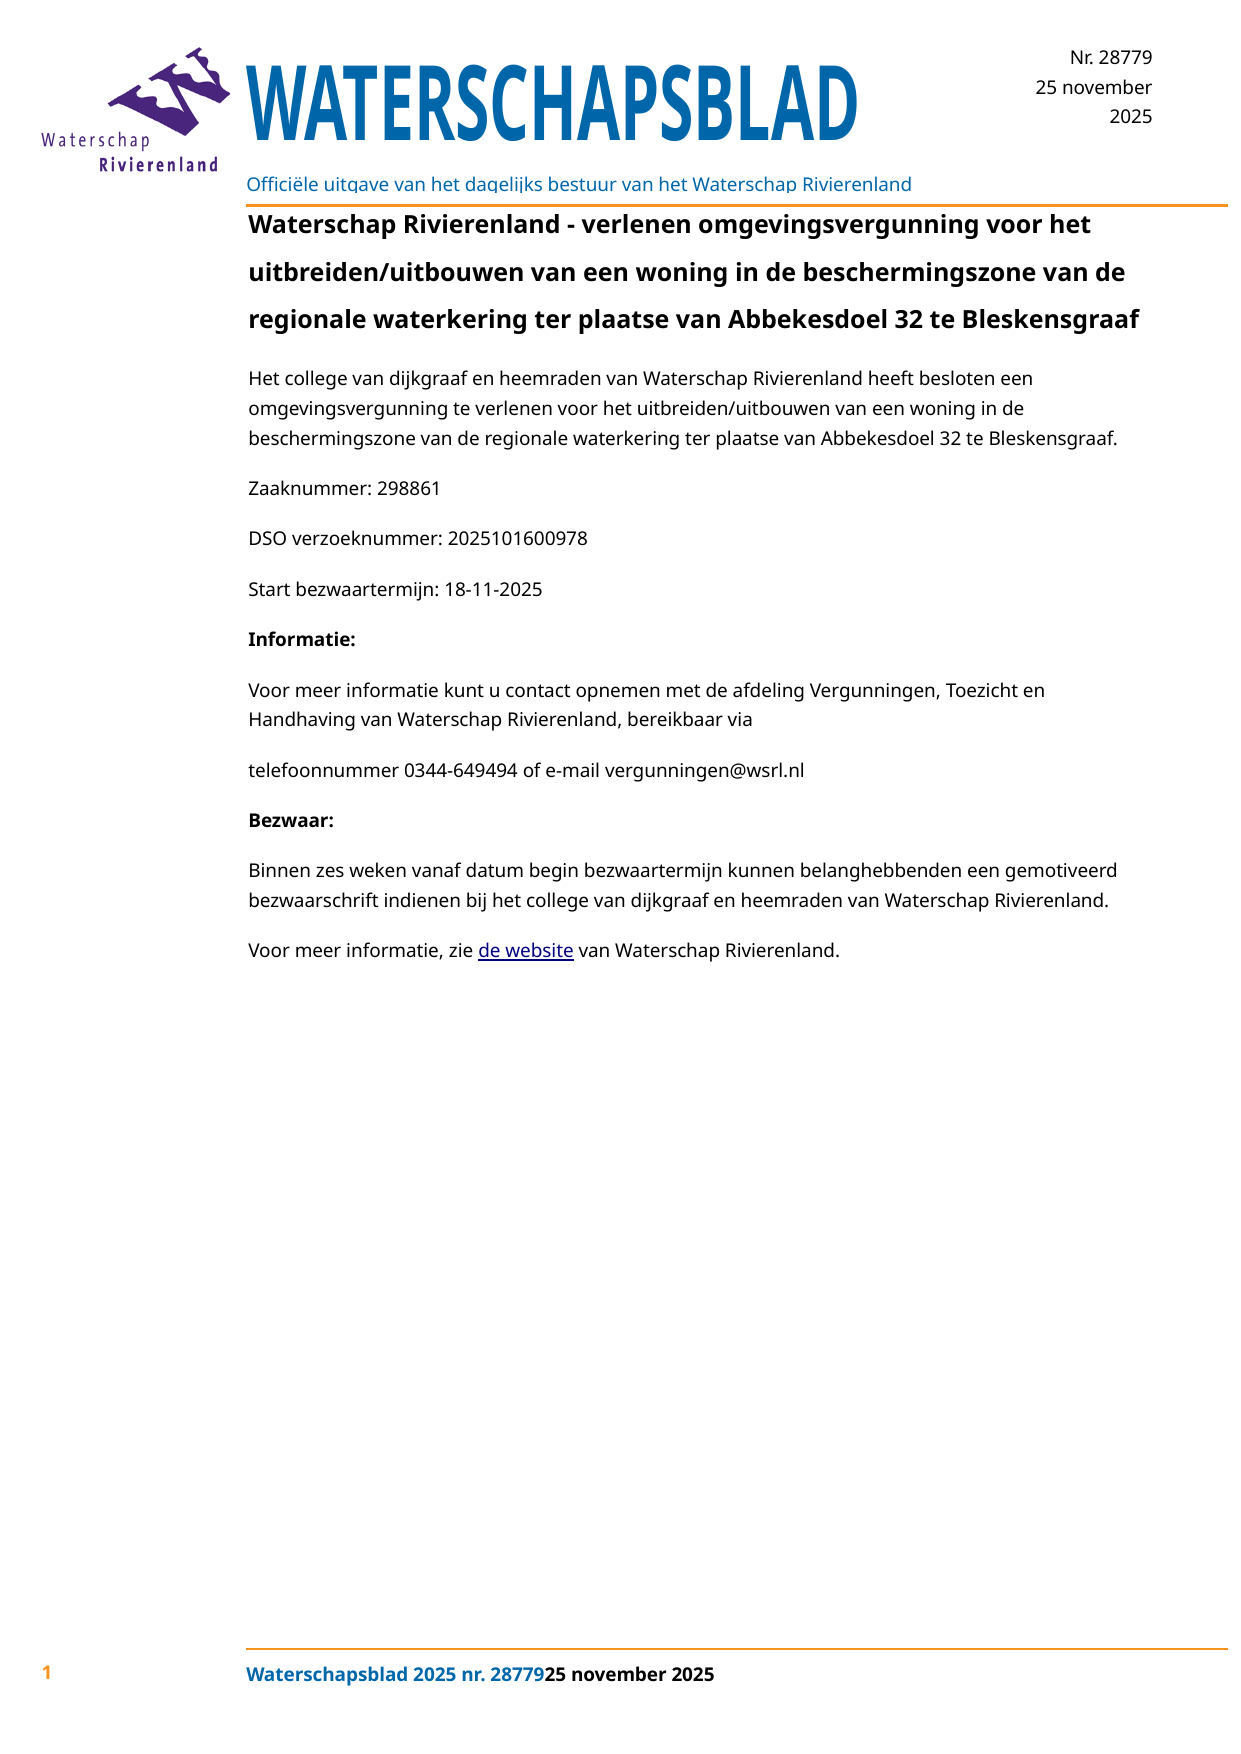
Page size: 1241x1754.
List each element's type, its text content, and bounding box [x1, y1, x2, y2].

text Bezwaar: [248, 807, 1152, 833]
text Informatie: [248, 626, 1152, 652]
text Voor meer informatie, zie de website van Waterschap Rivierenland. [248, 938, 1152, 963]
text Het college van dijkgraaf en heemraden van Waterschap Rivierenland heeft besloten een omgevingsvergunning te verlenen voor het uitbreiden/uitbouwen van een woning in de beschermingszone van de regionale waterkering ter plaatse van Abbekesdoel 32 te Bleskensgraaf. [248, 366, 1152, 450]
text Start bezwaartermijn: 18-11-2025 [248, 576, 1152, 602]
text Voor meer informatie kunt u contact opnemen met de afdeling Vergunningen, Toezicht en Handhaving van Waterschap Rivierenland, bereikbaar via [248, 677, 1152, 732]
text Binnen zes weken vanaf datum begin bezwaartermijn kunnen belanghebbenden een gemotiveerd bezwaarschrift indienen bij het college van dijkgraaf en heemraden van Waterschap Rivierenland. [248, 858, 1152, 913]
text Zaaknummer: 298861 [248, 475, 1152, 501]
picture [41, 47, 231, 172]
text telefoonnummer 0344-649494 of e-mail vergunningen@wsrl.nl [248, 757, 1152, 782]
text DSO verzoeknummer: 2025101600978 [248, 526, 1152, 551]
text Waterschap Rivierenland - verlenen omgevingsvergunning voor het uitbreiden/uitbouwen van een woning in de beschermingszone van de regionale waterkering ter plaatse van Abbekesdoel 32 te Bleskensgraaf [248, 207, 1152, 336]
